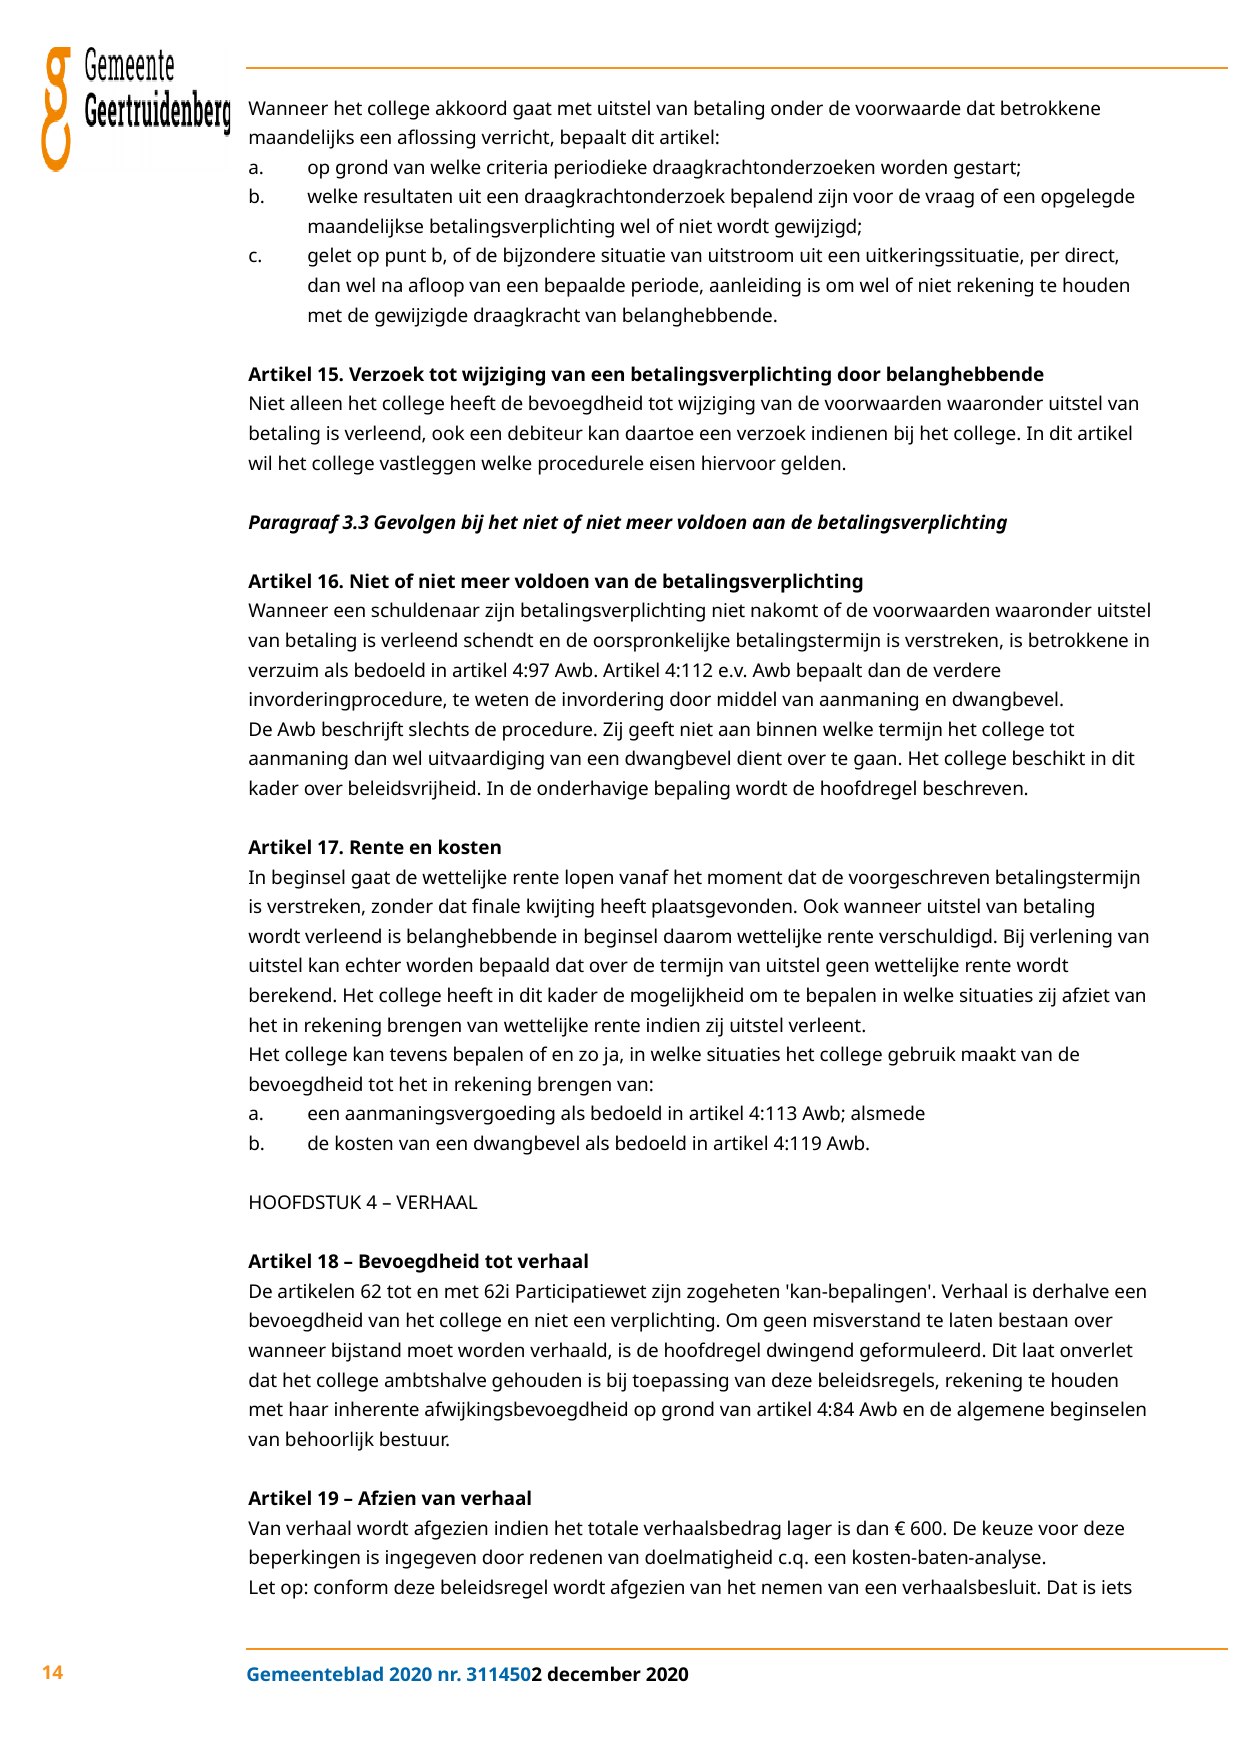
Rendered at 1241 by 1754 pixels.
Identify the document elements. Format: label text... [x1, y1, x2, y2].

text HOOFDSTUK 4 – VERHAAL [248, 1189, 1152, 1215]
text Artikel 18 – Bevoegdheid tot verhaal [248, 1248, 1152, 1274]
list de kosten van een dwangbevel als bedoeld in artikel 4:119 Awb. [248, 1130, 1152, 1156]
text Paragraaf 3.3 Gevolgen bij het niet of niet meer voldoen aan de betalingsverplichting [248, 509, 1152, 535]
text Niet alleen het college heeft de bevoegdheid tot wijziging van de voorwaarden waaronder uitstel van betaling is verleend, ook een debiteur kan daartoe een verzoek indienen bij het college. In dit artikel wil het college vastleggen welke procedurele eisen hiervoor gelden. [248, 391, 1152, 476]
text Artikel 15. Verzoek tot wijziging van een betalingsverplichting door belanghebbende [248, 361, 1152, 387]
text Artikel 17. Rente en kosten [248, 834, 1152, 860]
text Wanneer een schuldenaar zijn betalingsverplichting niet nakomt of de voorwaarden waaronder uitstel van betaling is verleend schendt en de oorspronkelijke betalingstermijn is verstreken, is betrokkene in verzuim als bedoeld in artikel 4:97 Awb. Artikel 4:112 e.v. Awb bepaalt dan de verdere invorderingprocedure, te weten de invordering door middel van aanmaning en dwangbevel. [248, 598, 1152, 712]
text Artikel 16. Niet of niet meer voldoen van de betalingsverplichting [248, 568, 1152, 594]
text De artikelen 62 tot en met 62i Participatiewet zijn zogeheten 'kan-bepalingen'. Verhaal is derhalve een bevoegdheid van het college en niet een verplichting. Om geen misverstand te laten bestaan over wanneer bijstand moet worden verhaald, is de hoofdregel dwingend geformuleerd. Dit laat onverlet dat het college ambtshalve gehouden is bij toepassing van deze beleidsregels, rekening te houden met haar inherente afwijkingsbevoegdheid op grond van artikel 4:84 Awb en de algemene beginselen van behoorlijk bestuur. [248, 1278, 1152, 1452]
picture [41, 47, 231, 172]
text Artikel 19 – Afzien van verhaal [248, 1485, 1152, 1511]
list op grond van welke criteria periodieke draagkrachtonderzoeken worden gestart; [248, 154, 1152, 180]
text Het college kan tevens bepalen of en zo ja, in welke situaties het college gebruik maakt van de bevoegdheid tot het in rekening brengen van: [248, 1041, 1152, 1097]
text In beginsel gaat de wettelijke rente lopen vanaf het moment dat de voorgeschreven betalingstermijn is verstreken, zonder dat finale kwijting heeft plaatsgevonden. Ook wanneer uitstel van betaling wordt verleend is belanghebbende in beginsel daarom wettelijke rente verschuldigd. Bij verlening van uitstel kan echter worden bepaald dat over de termijn van uitstel geen wettelijke rente wordt berekend. Het college heeft in dit kader de mogelijkheid om te bepalen in welke situaties zij afziet van het in rekening brengen van wettelijke rente indien zij uitstel verleent. [248, 864, 1152, 1038]
text Van verhaal wordt afgezien indien het totale verhaalsbedrag lager is dan € 600. De keuze voor deze beperkingen is ingegeven door redenen van doelmatigheid c.q. een kosten-baten-analyse. [248, 1515, 1152, 1570]
list een aanmaningsvergoeding als bedoeld in artikel 4:113 Awb; alsmede [248, 1101, 1152, 1126]
list gelet op punt b, of de bijzondere situatie van uitstroom uit een uitkeringssituatie, per direct, dan wel na afloop van een bepaalde periode, aanleiding is om wel of niet rekening te houden met de gewijzigde draagkracht van belanghebbende. [248, 243, 1152, 328]
text Let op: conform deze beleidsregel wordt afgezien van het nemen van een verhaalsbesluit. Dat is iets [248, 1574, 1152, 1600]
text Wanneer het college akkoord gaat met uitstel van betaling onder de voorwaarde dat betrokkene maandelijks een aflossing verricht, bepaalt dit artikel: [248, 95, 1152, 150]
list welke resultaten uit een draagkrachtonderzoek bepalend zijn voor de vraag of een opgelegde maandelijkse betalingsverplichting wel of niet wordt gewijzigd; [248, 183, 1152, 239]
text De Awb beschrijft slechts de procedure. Zij geeft niet aan binnen welke termijn het college tot aanmaning dan wel uitvaardiging van een dwangbevel dient over te gaan. Het college beschikt in dit kader over beleidsvrijheid. In de onderhavige bepaling wordt de hoofdregel beschreven. [248, 716, 1152, 801]
